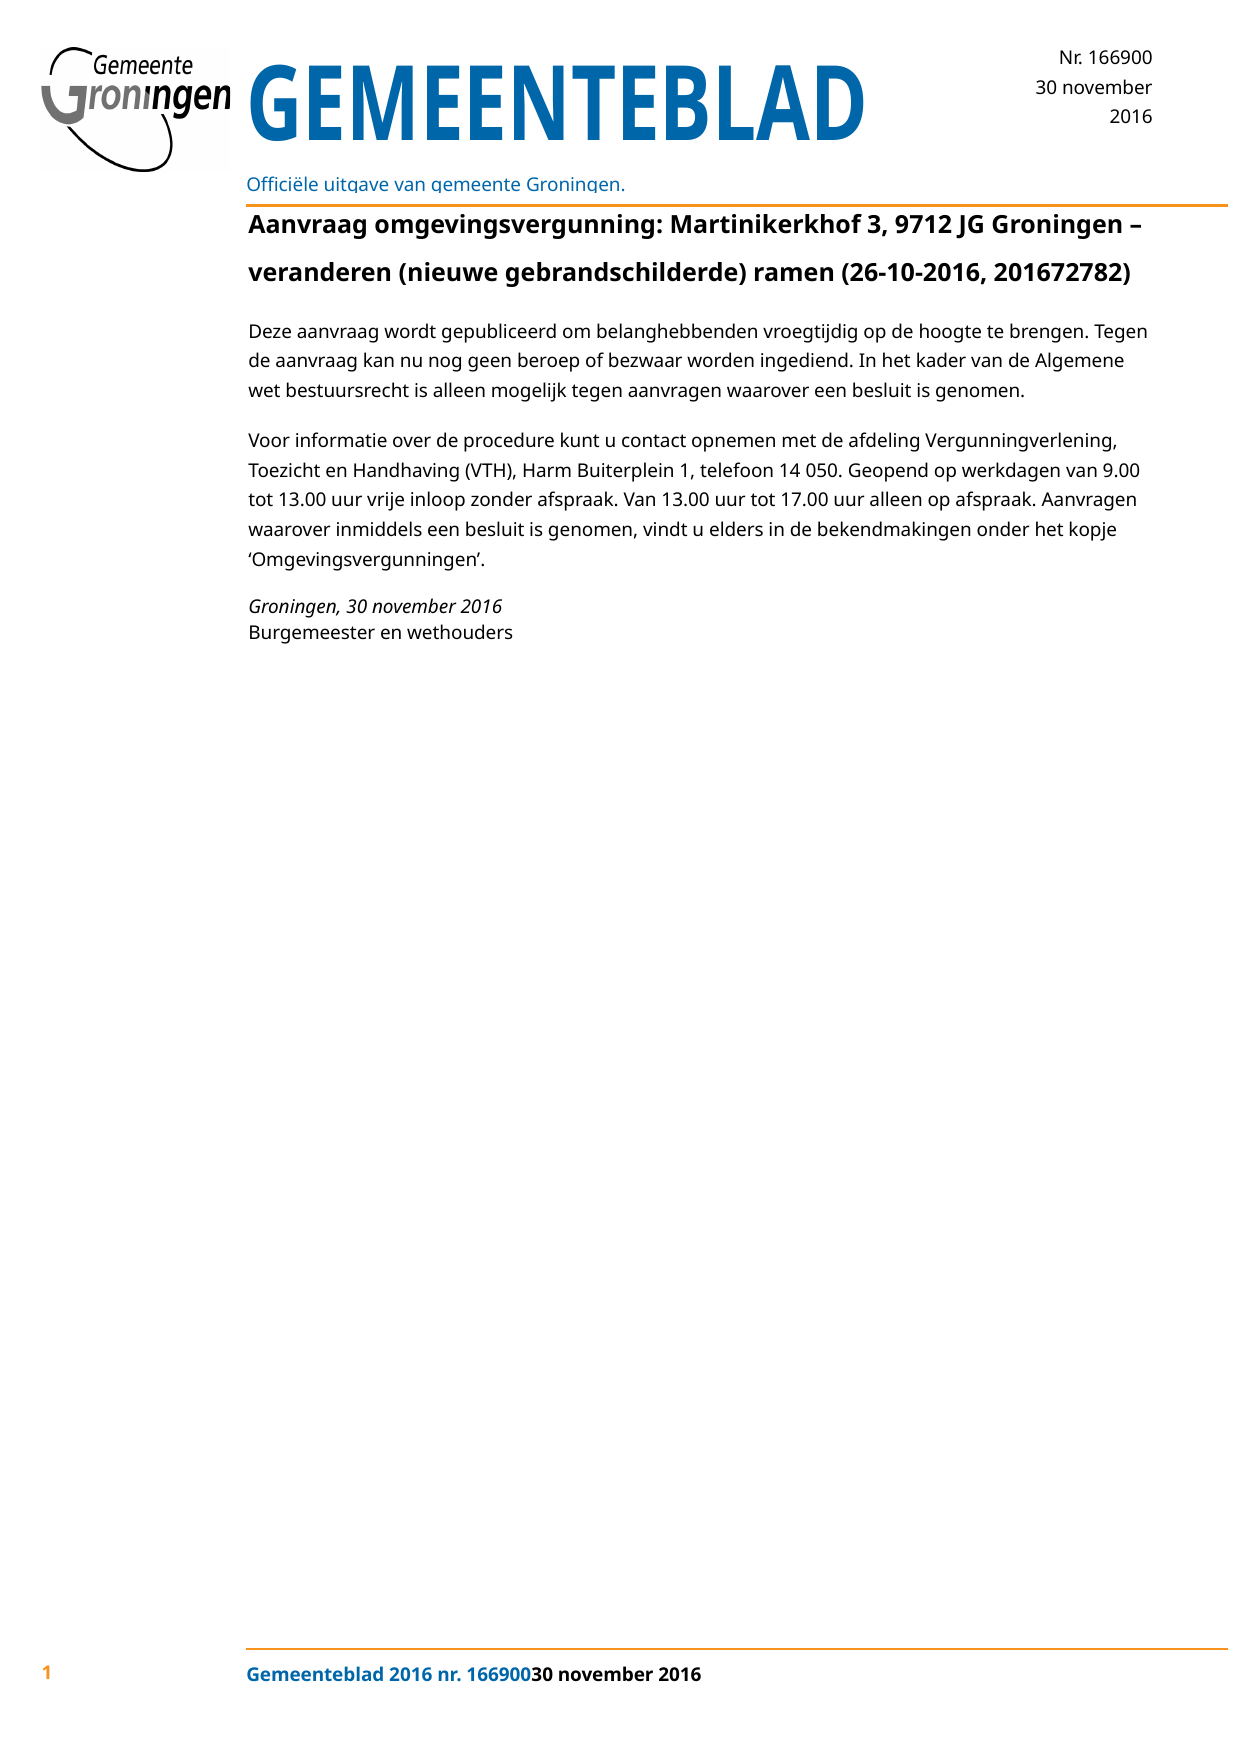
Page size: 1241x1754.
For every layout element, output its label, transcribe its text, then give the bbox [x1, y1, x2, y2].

text Groningen, 30 november 2016 [248, 594, 1152, 619]
text Deze aanvraag wordt gepubliceerd om belanghebbenden vroegtijdig op de hoogte te brengen. Tegen de aanvraag kan nu nog geen beroep of bezwaar worden ingediend. In het kader van de Algemene wet bestuursrecht is alleen mogelijk tegen aanvragen waarover een besluit is genomen. [248, 318, 1152, 403]
picture [41, 47, 231, 172]
text Aanvraag omgevingsvergunning: Martinikerkhof 3, 9712 JG Groningen – veranderen (nieuwe gebrandschilderde) ramen (26-10-2016, 201672782) [248, 207, 1152, 288]
text Voor informatie over de procedure kunt u contact opnemen met de afdeling Vergunningverlening, Toezicht en Handhaving (VTH), Harm Buiterplein 1, telefoon 14 050. Geopend op werkdagen van 9.00 tot 13.00 uur vrije inloop zonder afspraak. Van 13.00 uur tot 17.00 uur alleen op afspraak. Aanvragen waarover inmiddels een besluit is genomen, vindt u elders in de bekendmakingen onder het kopje ‘Omgevingsvergunningen’. [248, 427, 1152, 572]
text Burgemeester en wethouders [248, 619, 1152, 645]
